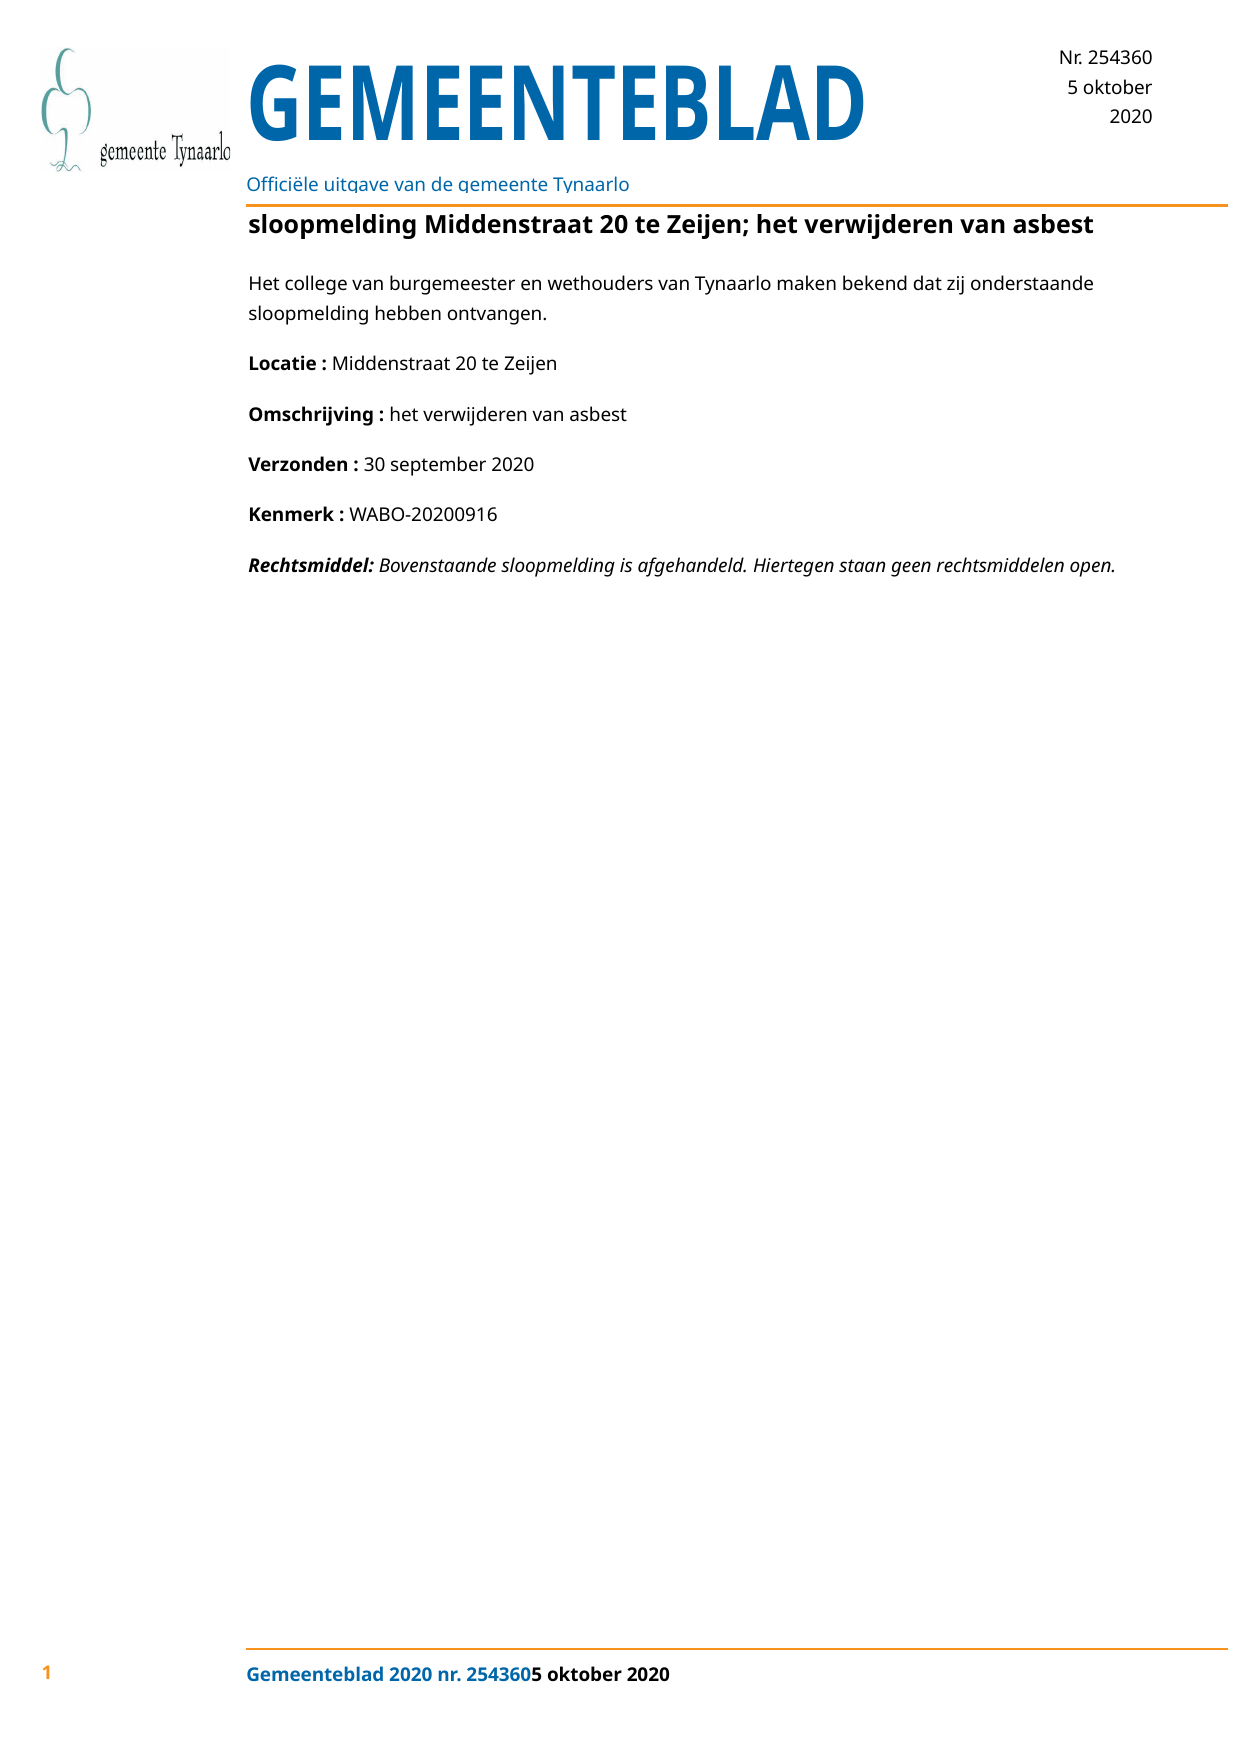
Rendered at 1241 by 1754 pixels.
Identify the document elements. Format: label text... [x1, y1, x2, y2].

picture [41, 47, 231, 172]
text Locatie : Middenstraat 20 te Zeijen [248, 350, 1152, 376]
text Omschrijving : het verwijderen van asbest [248, 401, 1152, 426]
text Het college van burgemeester en wethouders van Tynaarlo maken bekend dat zij onderstaande sloopmelding hebben ontvangen. [248, 270, 1152, 326]
text sloopmelding Middenstraat 20 te Zeijen; het verwijderen van asbest [248, 207, 1152, 241]
text Rechtsmiddel: Bovenstaande sloopmelding is afgehandeld. Hiertegen staan geen rechtsmiddelen open. [248, 552, 1152, 578]
text Verzonden : 30 september 2020 [248, 451, 1152, 477]
text Kenmerk : WABO-20200916 [248, 502, 1152, 527]
